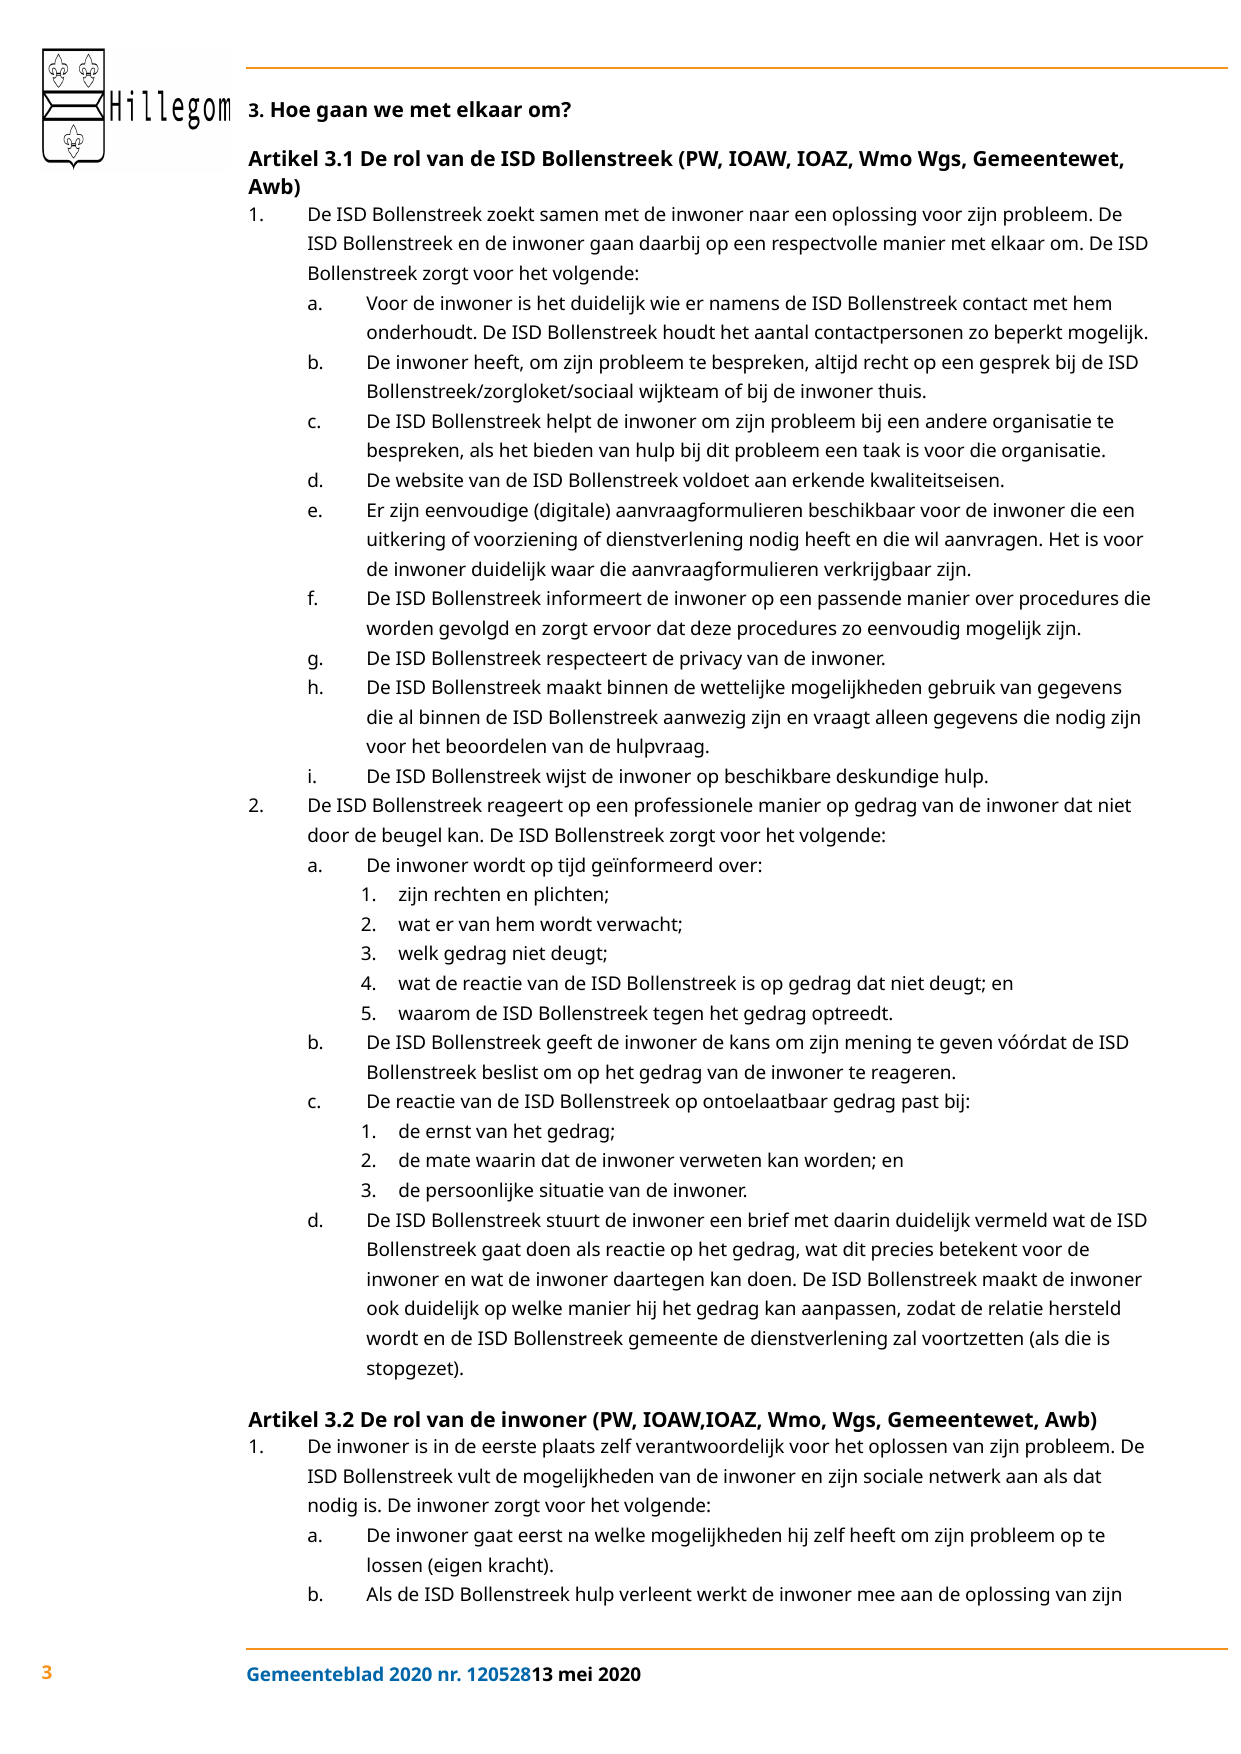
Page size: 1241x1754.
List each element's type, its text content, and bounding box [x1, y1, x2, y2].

list De inwoner is in de eerste plaats zelf verantwoordelijk voor het oplossen van zijn probleem. De ISD Bollenstreek vult de mogelijkheden van de inwoner en zijn sociale netwerk aan als dat nodig is. De inwoner zorgt voor het volgende: [248, 1433, 1152, 1518]
list welk gedrag niet deugt; [361, 941, 1152, 966]
text Artikel 3.2 De rol van de inwoner (PW, IOAW,IOAZ, Wmo, Wgs, Gemeentewet, Awb) [248, 1405, 1152, 1433]
list De ISD Bollenstreek respecteert de privacy van de inwoner. [307, 645, 1152, 670]
list De ISD Bollenstreek geeft de inwoner de kans om zijn mening te geven vóórdat de ISD Bollenstreek beslist om op het gedrag van de inwoner te reageren. [307, 1029, 1152, 1084]
list wat er van hem wordt verwacht; [361, 911, 1152, 937]
list De ISD Bollenstreek zoekt samen met de inwoner naar een oplossing voor zijn probleem. De ISD Bollenstreek en de inwoner gaan daarbij op een respectvolle manier met elkaar om. De ISD Bollenstreek zorgt voor het volgende: [248, 201, 1152, 286]
list De inwoner heeft, om zijn probleem te bespreken, altijd recht op een gesprek bij de ISD Bollenstreek/zorgloket/sociaal wijkteam of bij de inwoner thuis. [307, 349, 1152, 404]
list zijn rechten en plichten; [361, 881, 1152, 907]
list De ISD Bollenstreek wijst de inwoner op beschikbare deskundige hulp. [307, 763, 1152, 789]
list De ISD Bollenstreek helpt de inwoner om zijn probleem bij een andere organisatie te bespreken, als het bieden van hulp bij dit probleem een taak is voor die organisatie. [307, 408, 1152, 463]
list Voor de inwoner is het duidelijk wie er namens de ISD Bollenstreek contact met hem onderhoudt. De ISD Bollenstreek houdt het aantal contactpersonen zo beperkt mogelijk. [307, 290, 1152, 345]
list waarom de ISD Bollenstreek tegen het gedrag optreedt. [361, 1000, 1152, 1025]
list wat de reactie van de ISD Bollenstreek is op gedrag dat niet deugt; en [361, 970, 1152, 996]
list De ISD Bollenstreek informeert de inwoner op een passende manier over procedures die worden gevolgd en zorgt ervoor dat deze procedures zo eenvoudig mogelijk zijn. [307, 586, 1152, 641]
picture [41, 47, 231, 172]
list de persoonlijke situatie van de inwoner. [361, 1177, 1152, 1203]
list Er zijn eenvoudige (digitale) aanvraagformulieren beschikbaar voor de inwoner die een uitkering of voorziening of dienstverlening nodig heeft en die wil aanvragen. Het is voor de inwoner duidelijk waar die aanvraagformulieren verkrijgbaar zijn. [307, 497, 1152, 582]
list Als de ISD Bollenstreek hulp verleent werkt de inwoner mee aan de oplossing van zijn [307, 1581, 1152, 1607]
list de ernst van het gedrag; [361, 1118, 1152, 1144]
list de mate waarin dat de inwoner verweten kan worden; en [361, 1148, 1152, 1173]
list De ISD Bollenstreek maakt binnen de wettelijke mogelijkheden gebruik van gegevens die al binnen de ISD Bollenstreek aanwezig zijn en vraagt alleen gegevens die nodig zijn voor het beoordelen van de hulpvraag. [307, 674, 1152, 759]
text 3. Hoe gaan we met elkaar om? [248, 95, 1152, 123]
list De reactie van de ISD Bollenstreek op ontoelaatbaar gedrag past bij: [307, 1088, 1152, 1114]
text Artikel 3.1 De rol van de ISD Bollenstreek (PW, IOAW, IOAZ, Wmo Wgs, Gemeentewet, Awb) [248, 144, 1152, 201]
list De website van de ISD Bollenstreek voldoet aan erkende kwaliteitseisen. [307, 467, 1152, 493]
list De inwoner wordt op tijd geïnformeerd over: [307, 852, 1152, 877]
list De ISD Bollenstreek reageert op een professionele manier op gedrag van de inwoner dat niet door de beugel kan. De ISD Bollenstreek zorgt voor het volgende: [248, 793, 1152, 848]
list De inwoner gaat eerst na welke mogelijkheden hij zelf heeft om zijn probleem op te lossen (eigen kracht). [307, 1522, 1152, 1578]
list De ISD Bollenstreek stuurt de inwoner een brief met daarin duidelijk vermeld wat de ISD Bollenstreek gaat doen als reactie op het gedrag, wat dit precies betekent voor de inwoner en wat de inwoner daartegen kan doen. De ISD Bollenstreek maakt de inwoner ook duidelijk op welke manier hij het gedrag kan aanpassen, zodat de relatie hersteld wordt en de ISD Bollenstreek gemeente de dienstverlening zal voortzetten (als die is stopgezet). [307, 1207, 1152, 1380]
